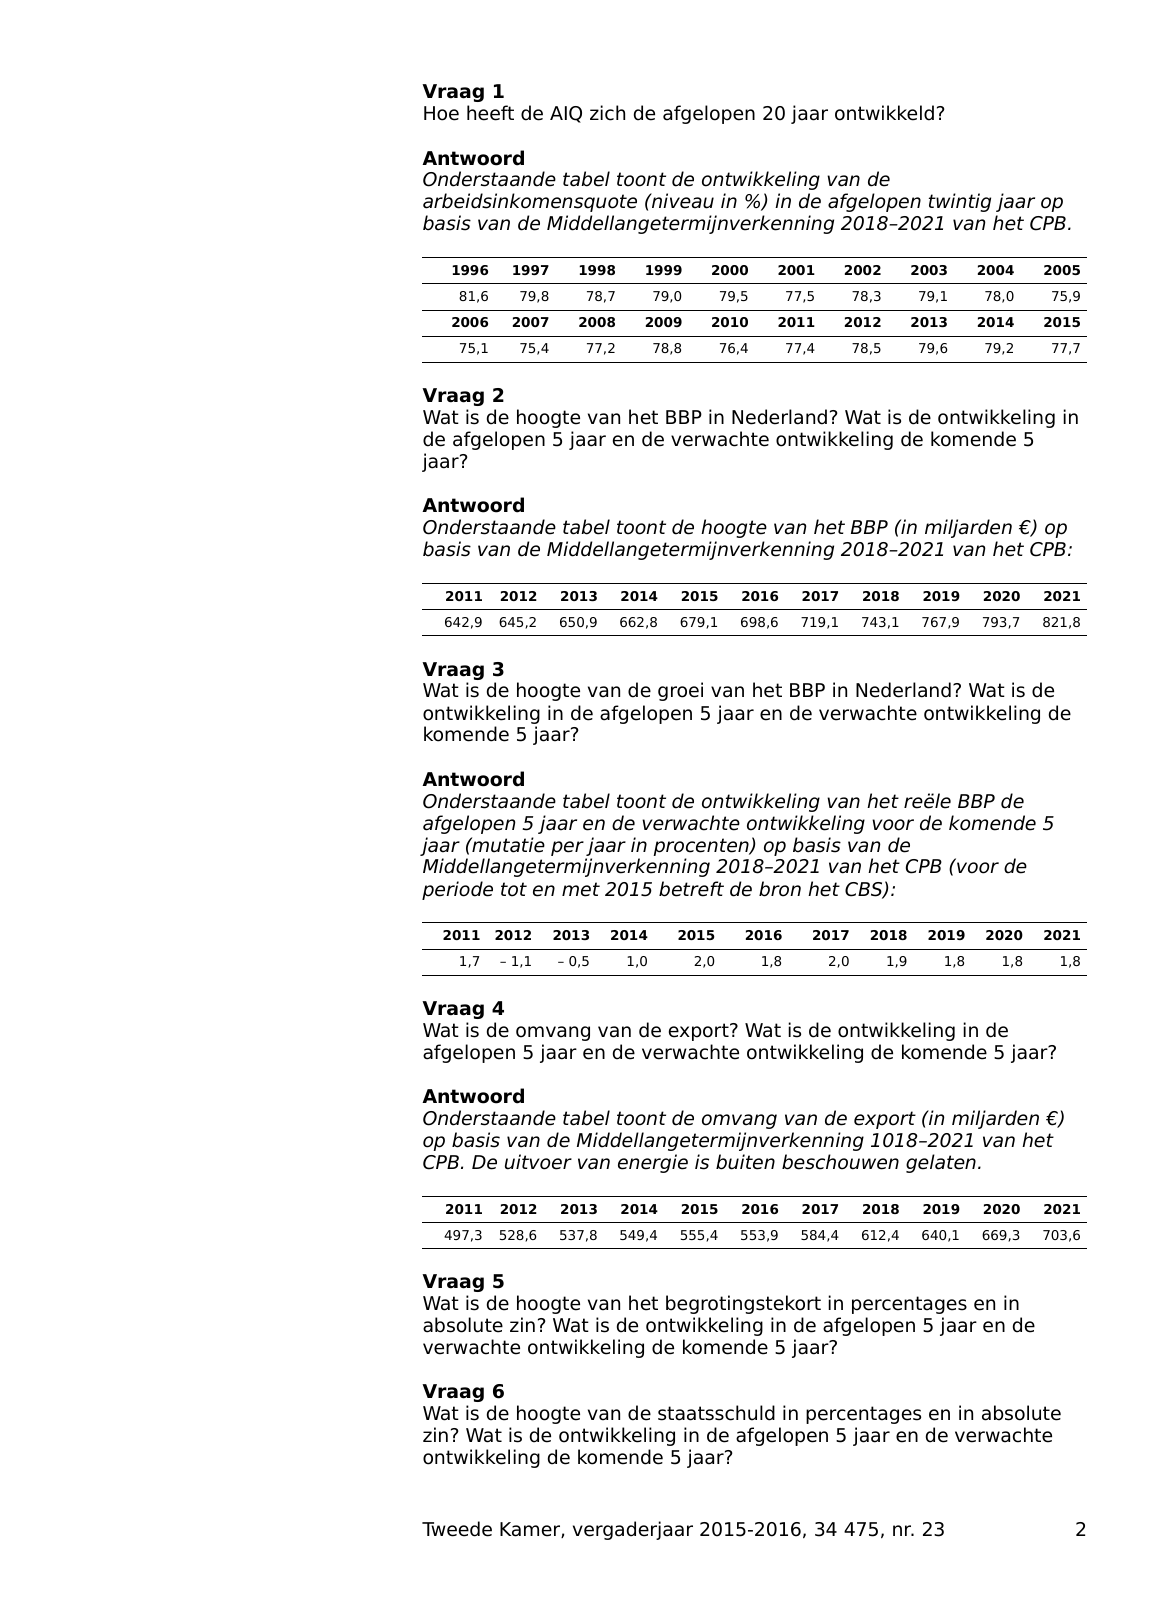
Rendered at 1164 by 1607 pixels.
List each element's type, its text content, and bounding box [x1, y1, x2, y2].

text Onderstaande tabel toont de ontwikkeling van de arbeidsinkomensquote (niveau in %) in de afgelopen twintig jaar op basis van de Middellangetermijnverkenning 2018–2021 van het CPB. [422, 169, 1087, 235]
table_cell 767,9 [905, 610, 966, 635]
table_header 2013 [543, 584, 603, 609]
table_cell 77,7 [1020, 337, 1087, 362]
table_cell 1,8 [1029, 950, 1087, 974]
table_cell 78,0 [954, 284, 1020, 309]
table_header 2015 [664, 1197, 724, 1222]
table_cell 1,8 [913, 950, 971, 974]
table_header 2014 [604, 584, 664, 609]
table_cell 679,1 [664, 610, 724, 635]
table_cell 1,8 [721, 950, 788, 974]
table_header 2019 [905, 584, 966, 609]
table_header 2017 [785, 584, 845, 609]
table_cell 642,9 [422, 610, 483, 635]
table_header 1999 [622, 258, 688, 283]
table_cell 78,5 [821, 337, 887, 362]
table_cell 2012 [821, 311, 887, 336]
table_header 2015 [654, 923, 721, 948]
table_cell – 1,1 [480, 950, 538, 974]
table_cell 78,7 [555, 284, 622, 309]
table_cell 2015 [1020, 311, 1087, 336]
table_header 2011 [422, 1197, 483, 1222]
table_header 2013 [538, 923, 596, 948]
table_cell 703,6 [1026, 1223, 1087, 1248]
text Wat is de omvang van de export? Wat is de ontwikkeling in de afgelopen 5 jaar en de verwachte ontwikkeling de komende 5 jaar? [422, 1020, 1087, 1064]
table_cell 640,1 [905, 1223, 966, 1248]
table_cell 2,0 [788, 950, 855, 974]
table_header 2014 [604, 1197, 664, 1222]
table_cell 719,1 [785, 610, 845, 635]
text Wat is de hoogte van de staatsschuld in percentages en in absolute zin? Wat is de ontwikkeling in de afgelopen 5 jaar en de verwachte ontwikkeling de komende 5 jaar? [422, 1403, 1087, 1469]
text Hoe heeft de AIQ zich de afgelopen 20 jaar ontwikkeld? [422, 103, 1087, 125]
table_header 2016 [721, 923, 788, 948]
table_cell 2014 [954, 311, 1020, 336]
table_cell 2008 [555, 311, 622, 336]
table_cell 77,2 [555, 337, 622, 362]
table_cell 553,9 [724, 1223, 784, 1248]
table_cell 2010 [688, 311, 754, 336]
table_cell 821,8 [1026, 610, 1087, 635]
table_header 2017 [788, 923, 855, 948]
table_cell 793,7 [966, 610, 1026, 635]
table_header 2013 [543, 1197, 603, 1222]
table_cell 2006 [422, 311, 489, 336]
table_header 2020 [966, 584, 1026, 609]
table_cell 584,4 [785, 1223, 845, 1248]
table_cell 537,8 [543, 1223, 603, 1248]
table_header 1997 [489, 258, 555, 283]
table_header 2001 [754, 258, 821, 283]
table_cell 743,1 [845, 610, 905, 635]
table_header 2016 [724, 584, 784, 609]
table_cell 78,8 [622, 337, 688, 362]
table_header 2014 [596, 923, 653, 948]
table_header 2002 [821, 258, 887, 283]
text Onderstaande tabel toont de omvang van de export (in miljarden €) op basis van de Middellangetermijnverkenning 1018–2021 van het CPB. De uitvoer van energie is buiten beschouwen gelaten. [422, 1108, 1087, 1174]
table_cell – 0,5 [538, 950, 596, 974]
table_cell 1,0 [596, 950, 653, 974]
text Wat is de hoogte van het BBP in Nederland? Wat is de ontwikkeling in de afgelopen 5 jaar en de verwachte ontwikkeling de komende 5 jaar? [422, 407, 1087, 473]
table_header 2019 [905, 1197, 966, 1222]
table_header 2011 [422, 584, 483, 609]
table_header 2012 [483, 1197, 543, 1222]
table_cell 1,9 [855, 950, 913, 974]
table_cell 1,7 [422, 950, 480, 974]
table_header 2005 [1020, 258, 1087, 283]
table_header 2021 [1026, 1197, 1087, 1222]
text Vraag 3 [422, 658, 1087, 680]
table_cell 2007 [489, 311, 555, 336]
table_cell 2013 [887, 311, 954, 336]
table_cell 1,8 [971, 950, 1029, 974]
text Vraag 1 [422, 81, 1087, 103]
table_cell 549,4 [604, 1223, 664, 1248]
table_header 1998 [555, 258, 622, 283]
table_header 2012 [480, 923, 538, 948]
table_cell 81,6 [422, 284, 489, 309]
table_cell 78,3 [821, 284, 887, 309]
text Antwoord [422, 768, 1087, 791]
table_header 2012 [483, 584, 543, 609]
table_cell 645,2 [483, 610, 543, 635]
table_cell 669,3 [966, 1223, 1026, 1248]
text Antwoord [422, 147, 1087, 169]
text Vraag 4 [422, 998, 1087, 1020]
text Vraag 5 [422, 1271, 1087, 1293]
table_cell 75,9 [1020, 284, 1087, 309]
table_header 2003 [887, 258, 954, 283]
table_cell 79,8 [489, 284, 555, 309]
text Onderstaande tabel toont de ontwikkeling van het reële BBP de afgelopen 5 jaar en de verwachte ontwikkeling voor de komende 5 jaar (mutatie per jaar in procenten) op basis van de Middellangetermijnverkenning 2018–2021 van het CPB (voor de periode tot en met 2015 betreft de bron het CBS): [422, 791, 1087, 900]
table_cell 76,4 [688, 337, 754, 362]
text Vraag 6 [422, 1381, 1087, 1403]
text Wat is de hoogte van de groei van het BBP in Nederland? Wat is de ontwikkeling in de afgelopen 5 jaar en de verwachte ontwikkeling de komende 5 jaar? [422, 680, 1087, 746]
table_cell 79,6 [887, 337, 954, 362]
text Vraag 2 [422, 385, 1087, 407]
table_cell 650,9 [543, 610, 603, 635]
table_header 2016 [724, 1197, 784, 1222]
table_header 2015 [664, 584, 724, 609]
table_cell 79,2 [954, 337, 1020, 362]
table_header 2018 [845, 584, 905, 609]
text Antwoord [422, 495, 1087, 517]
table_cell 2009 [622, 311, 688, 336]
table_cell 555,4 [664, 1223, 724, 1248]
table_cell 77,5 [754, 284, 821, 309]
text Wat is de hoogte van het begrotingstekort in percentages en in absolute zin? Wat is de ontwikkeling in de afgelopen 5 jaar en de verwachte ontwikkeling de komende 5 jaar? [422, 1293, 1087, 1359]
table_cell 79,1 [887, 284, 954, 309]
text Onderstaande tabel toont de hoogte van het BBP (in miljarden €) op basis van de Middellangetermijnverkenning 2018–2021 van het CPB: [422, 517, 1087, 561]
table_header 2021 [1026, 584, 1087, 609]
table_header 1996 [422, 258, 489, 283]
table_header 2020 [971, 923, 1029, 948]
table_header 2020 [966, 1197, 1026, 1222]
table_cell 698,6 [724, 610, 784, 635]
table_header 2018 [855, 923, 913, 948]
table_header 2017 [785, 1197, 845, 1222]
table_cell 612,4 [845, 1223, 905, 1248]
table_cell 79,0 [622, 284, 688, 309]
table_cell 77,4 [754, 337, 821, 362]
table_header 2019 [913, 923, 971, 948]
table_cell 2,0 [654, 950, 721, 974]
text Antwoord [422, 1086, 1087, 1108]
table_cell 528,6 [483, 1223, 543, 1248]
table_header 2018 [845, 1197, 905, 1222]
table_header 2011 [422, 923, 480, 948]
table_cell 497,3 [422, 1223, 483, 1248]
table_cell 75,1 [422, 337, 489, 362]
table_cell 79,5 [688, 284, 754, 309]
table_header 2021 [1029, 923, 1087, 948]
table_cell 2011 [754, 311, 821, 336]
table_header 2004 [954, 258, 1020, 283]
table_cell 75,4 [489, 337, 555, 362]
table_header 2000 [688, 258, 754, 283]
table_cell 662,8 [604, 610, 664, 635]
